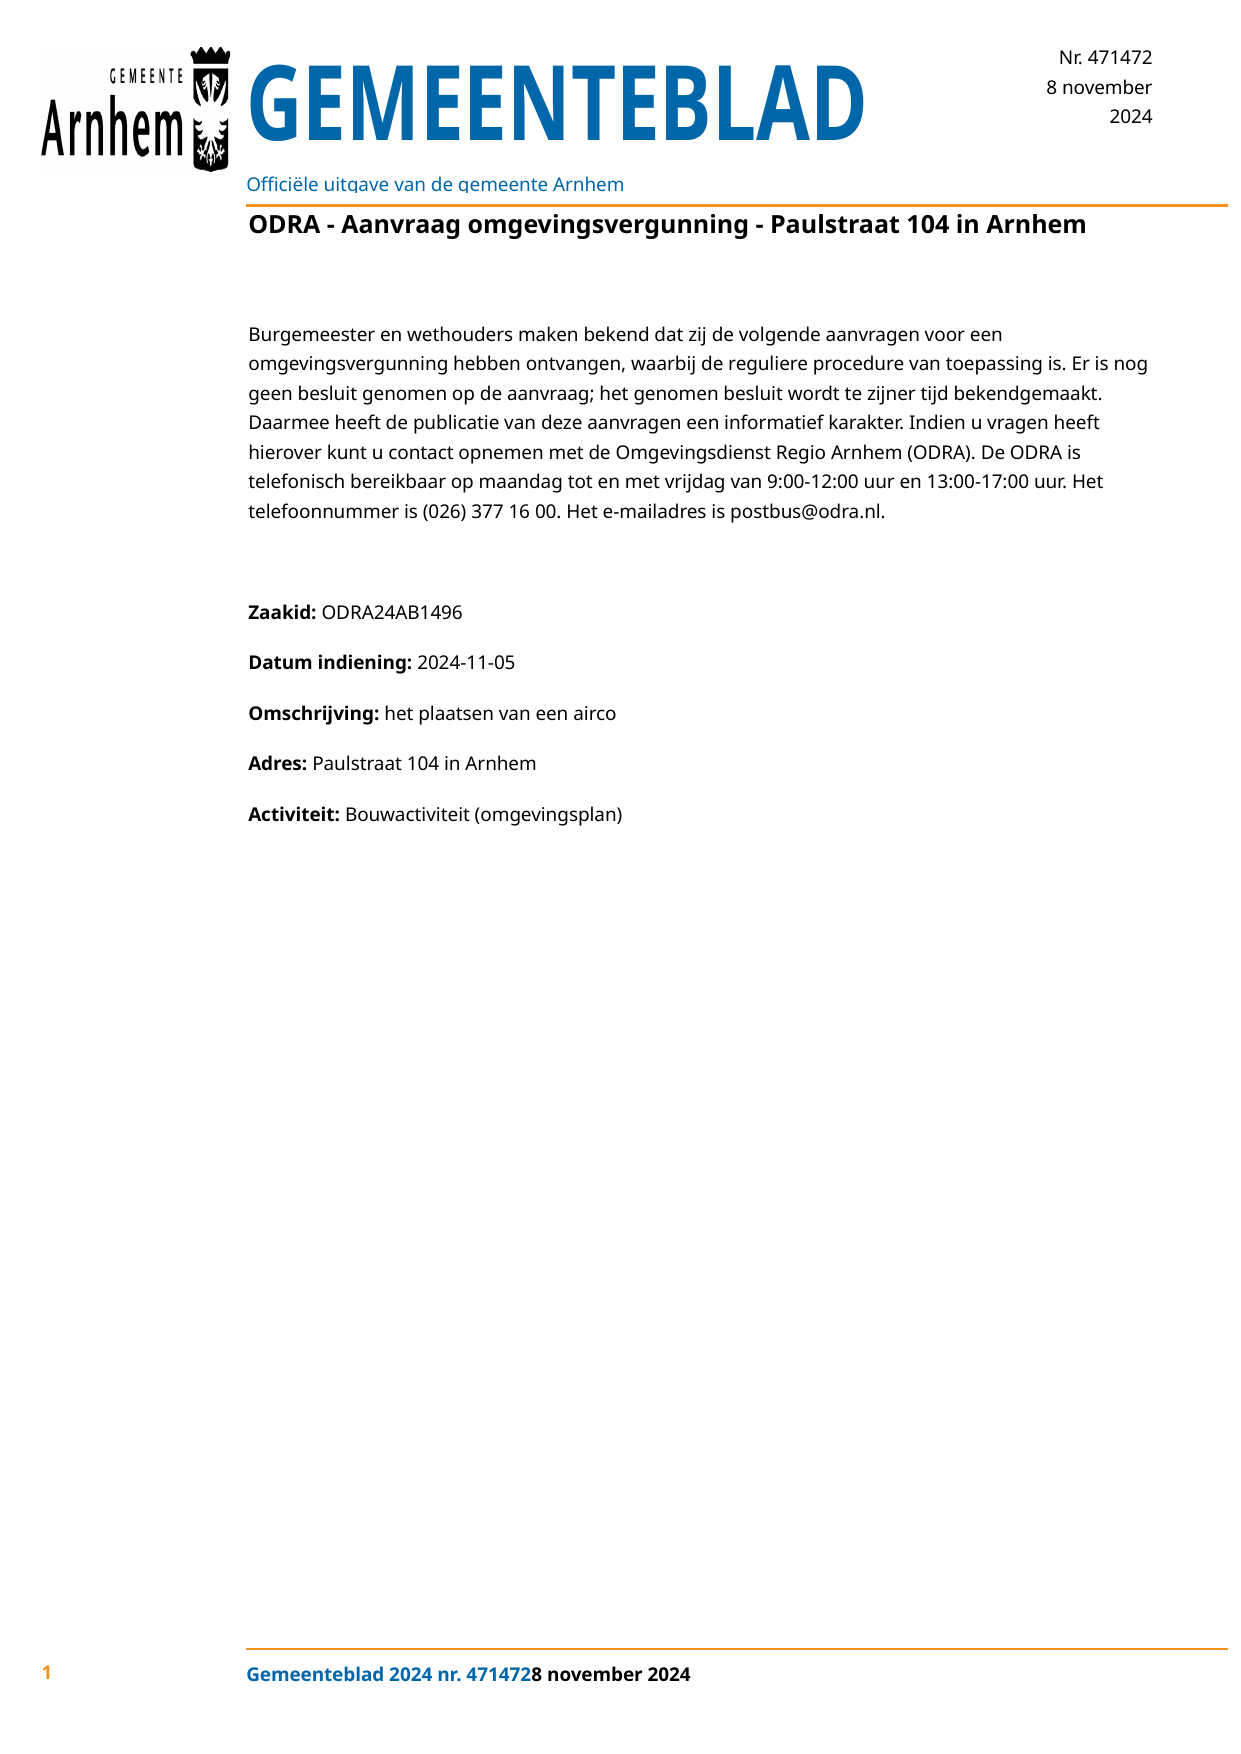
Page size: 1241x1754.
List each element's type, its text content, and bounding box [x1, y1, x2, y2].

text Datum indiening: 2024-11-05 [248, 649, 1152, 675]
picture [41, 47, 231, 172]
text ODRA - Aanvraag omgevingsvergunning - Paulstraat 104 in Arnhem [248, 207, 1152, 241]
text Zaakid: ODRA24AB1496 [248, 599, 1152, 625]
text Omschrijving: het plaatsen van een airco [248, 700, 1152, 726]
text Burgemeester en wethouders maken bekend dat zij de volgende aanvragen voor een omgevingsvergunning hebben ontvangen, waarbij de reguliere procedure van toepassing is. Er is nog geen besluit genomen op de aanvraag; het genomen besluit wordt te zijner tijd bekendgemaakt. Daarmee heeft de publicatie van deze aanvragen een informatief karakter. Indien u vragen heeft hierover kunt u contact opnemen met de Omgevingsdienst Regio Arnhem (ODRA). De ODRA is telefonisch bereikbaar op maandag tot en met vrijdag van 9:00-12:00 uur en 13:00-17:00 uur. Het telefoonnummer is (026) 377 16 00. Het e-mailadres is postbus@odra.nl. [248, 321, 1152, 524]
text Adres: Paulstraat 104 in Arnhem [248, 750, 1152, 776]
text Activiteit: Bouwactiviteit (omgevingsplan) [248, 801, 1152, 826]
